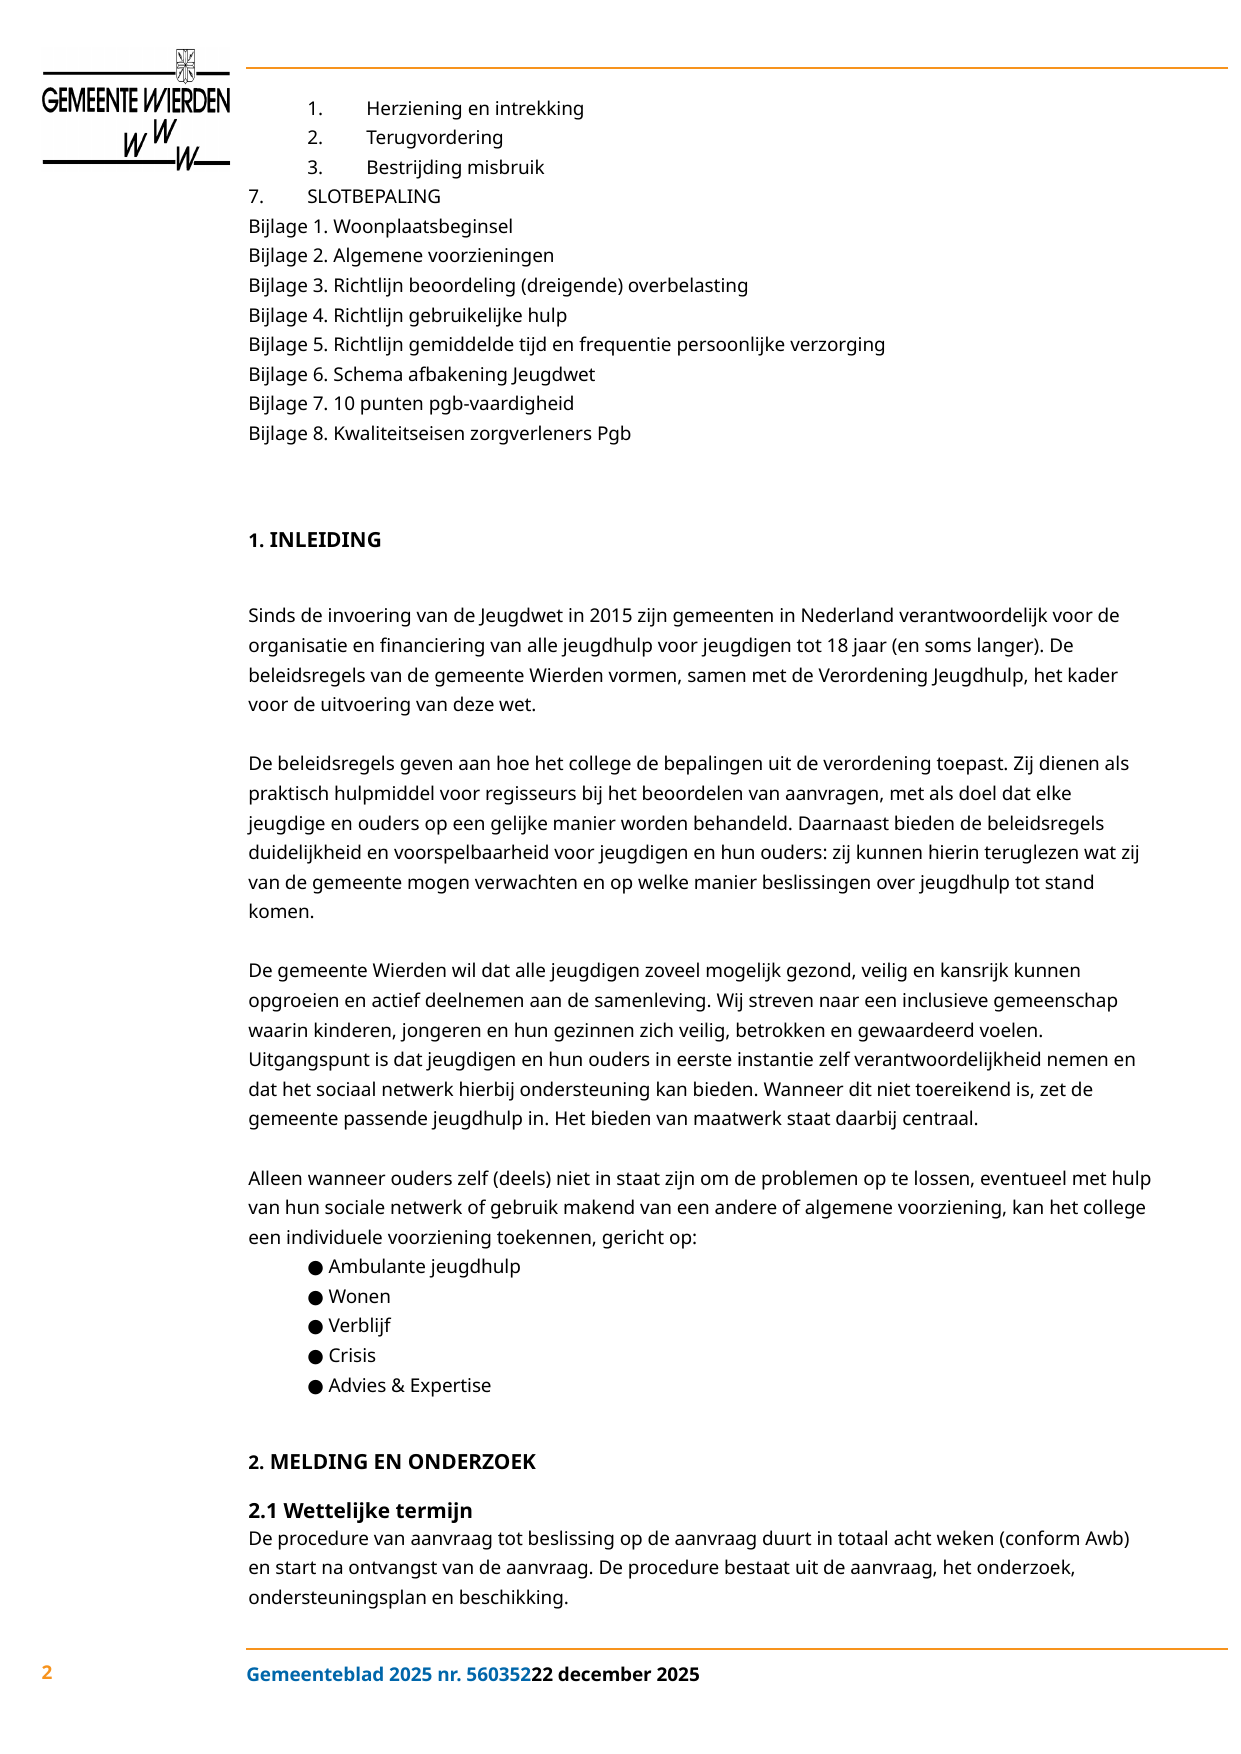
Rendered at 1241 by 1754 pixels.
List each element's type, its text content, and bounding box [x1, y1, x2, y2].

text Bijlage 8. Kwaliteitseisen zorgverleners Pgb [248, 420, 1152, 446]
list ● Verblijf [248, 1313, 1152, 1338]
list ● Ambulante jeugdhulp [248, 1253, 1152, 1279]
text Bijlage 4. Richtlijn gebruikelijke hulp [248, 302, 1152, 328]
text 2. MELDING EN ONDERZOEK [248, 1447, 1152, 1476]
list ● Wonen [248, 1283, 1152, 1309]
text Alleen wanneer ouders zelf (deels) niet in staat zijn om de problemen op te lossen, eventueel met hulp van hun sociale netwerk of gebruik makend van een andere of algemene voorziening, kan het college een individuele voorziening toekennen, gericht op: [248, 1165, 1152, 1250]
text Bijlage 5. Richtlijn gemiddelde tijd en frequentie persoonlijke verzorging [248, 331, 1152, 357]
text 2.1 Wettelijke termijn [248, 1496, 1152, 1525]
list Herziening en intrekking [307, 95, 1152, 121]
picture [41, 47, 231, 172]
text De gemeente Wierden wil dat alle jeugdigen zoveel mogelijk gezond, veilig en kansrijk kunnen opgroeien en actief deelnemen aan de samenleving. Wij streven naar een inclusieve gemeenschap waarin kinderen, jongeren en hun gezinnen zich veilig, betrokken en gewaardeerd voelen. Uitgangspunt is dat jeugdigen en hun ouders in eerste instantie zelf verantwoordelijkheid nemen en dat het sociaal netwerk hierbij ondersteuning kan bieden. Wanneer dit niet toereikend is, zet de gemeente passende jeugdhulp in. Het bieden van maatwerk staat daarbij centraal. [248, 958, 1152, 1131]
list Terugvordering [307, 124, 1152, 150]
list SLOTBEPALING [248, 183, 1152, 209]
text Bijlage 7. 10 punten pgb-vaardigheid [248, 391, 1152, 416]
text De procedure van aanvraag tot beslissing op de aanvraag duurt in totaal acht weken (conform Awb) en start na ontvangst van de aanvraag. De procedure bestaat uit de aanvraag, het onderzoek, ondersteuningsplan en beschikking. [248, 1525, 1152, 1610]
text Sinds de invoering van de Jeugdwet in 2015 zijn gemeenten in Nederland verantwoordelijk voor de organisatie en financiering van alle jeugdhulp voor jeugdigen tot 18 jaar (en soms langer). De beleidsregels van de gemeente Wierden vormen, samen met de Verordening Jeugdhulp, het kader voor de uitvoering van deze wet. [248, 603, 1152, 717]
text Bijlage 2. Algemene voorzieningen [248, 243, 1152, 268]
text 1. INLEIDING [248, 525, 1152, 553]
text De beleidsregels geven aan hoe het college de bepalingen uit de verordening toepast. Zij dienen als praktisch hulpmiddel voor regisseurs bij het beoordelen van aanvragen, met als doel dat elke jeugdige en ouders op een gelijke manier worden behandeld. Daarnaast bieden de beleidsregels duidelijkheid en voorspelbaarheid voor jeugdigen en hun ouders: zij kunnen hierin teruglezen wat zij van de gemeente mogen verwachten en op welke manier beslissingen over jeugdhulp tot stand komen. [248, 751, 1152, 924]
list Bestrijding misbruik [307, 154, 1152, 180]
list ● Advies & Expertise [248, 1372, 1152, 1398]
list ● Crisis [248, 1342, 1152, 1368]
text Bijlage 6. Schema afbakening Jeugdwet [248, 361, 1152, 387]
text Bijlage 3. Richtlijn beoordeling (dreigende) overbelasting [248, 272, 1152, 298]
text Bijlage 1. Woonplaatsbeginsel [248, 213, 1152, 239]
